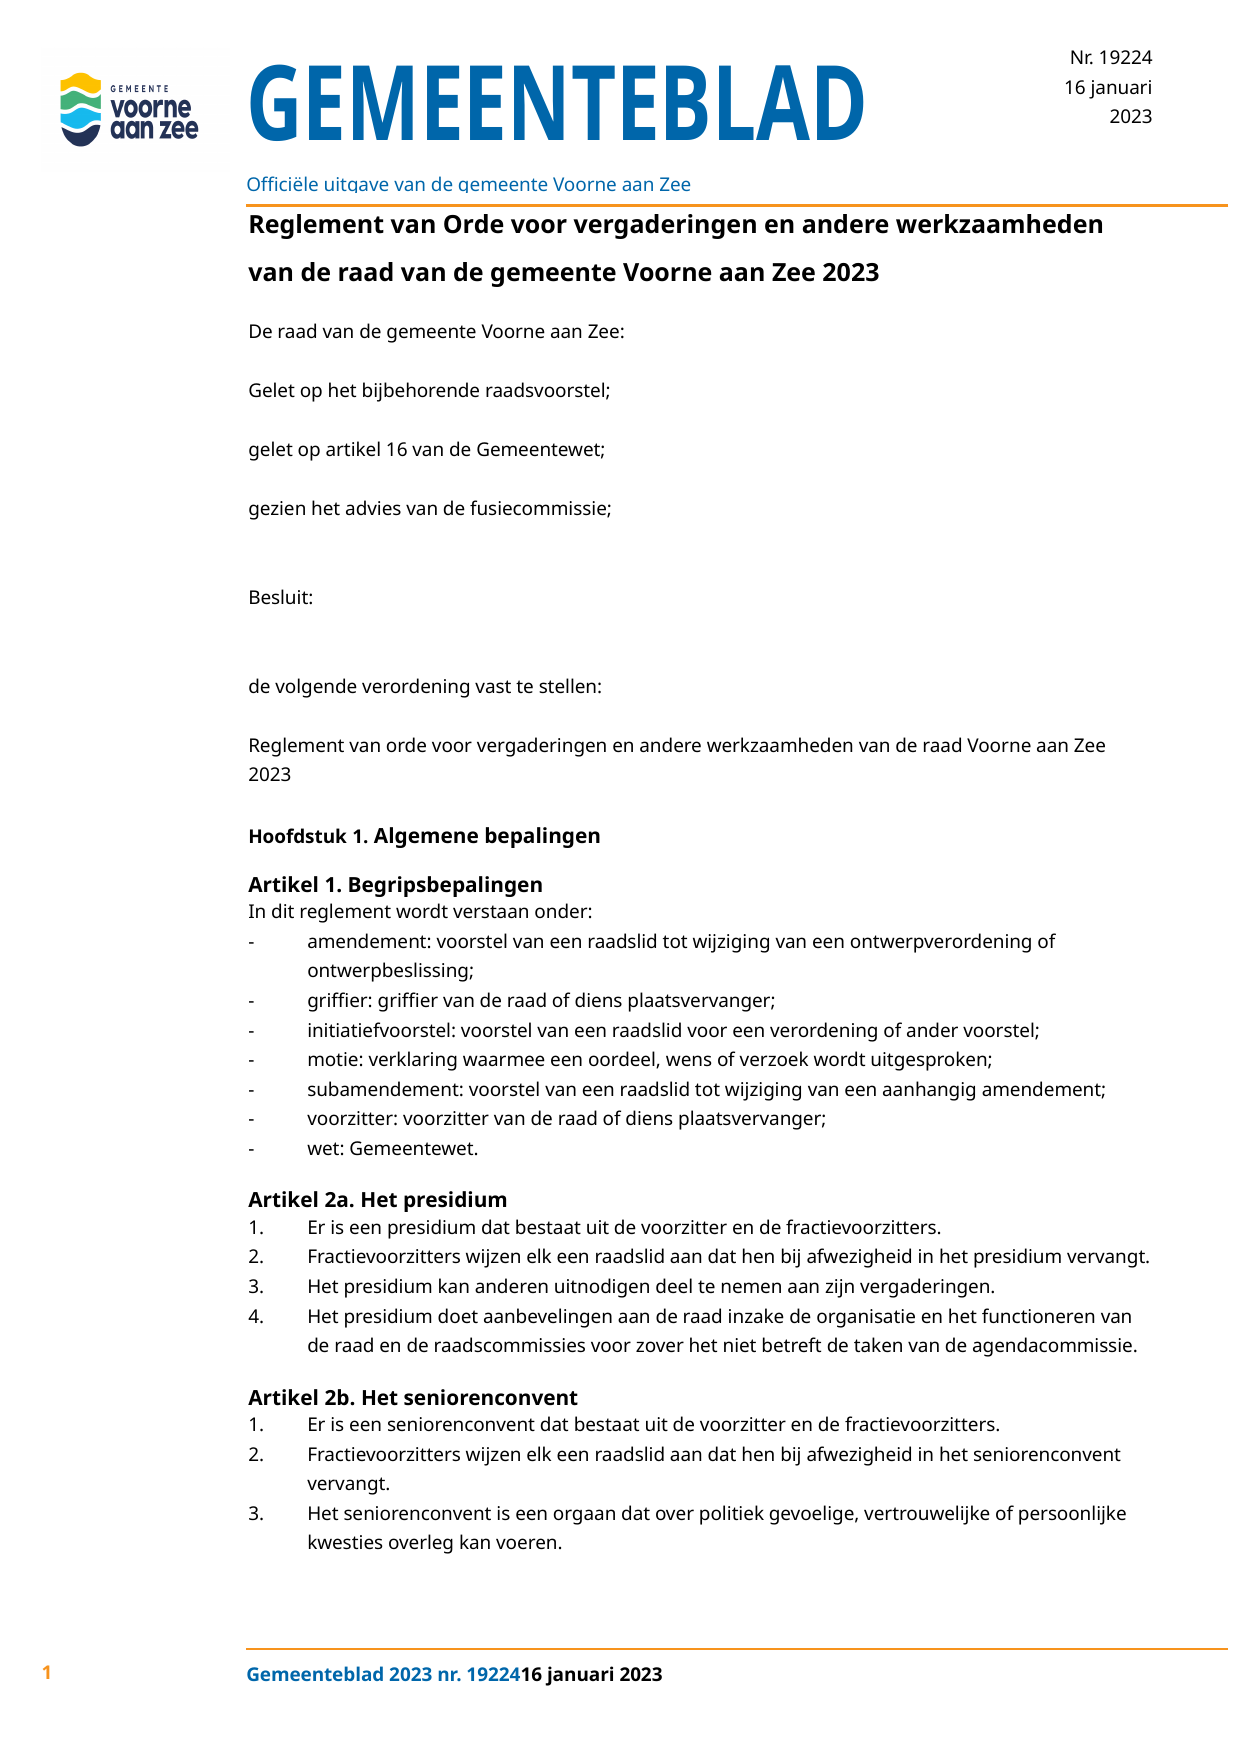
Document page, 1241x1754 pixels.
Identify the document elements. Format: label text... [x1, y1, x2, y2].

list voorzitter: voorzitter van de raad of diens plaatsvervanger; [248, 1106, 1152, 1131]
list Het seniorenconvent is een orgaan dat over politiek gevoelige, vertrouwelijke of persoonlijke kwesties overleg kan voeren. [248, 1500, 1152, 1555]
list Fractievoorzitters wijzen elk een raadslid aan dat hen bij afwezigheid in het seniorenconvent vervangt. [248, 1441, 1152, 1496]
list Er is een seniorenconvent dat bestaat uit de voorzitter en de fractievoorzitters. [248, 1411, 1152, 1437]
text Reglement van Orde voor vergaderingen en andere werkzaamheden van de raad van de gemeente Voorne aan Zee 2023 [248, 207, 1152, 288]
list amendement: voorstel van een raadslid tot wijziging van een ontwerpverordening of ontwerpbeslissing; [248, 928, 1152, 983]
picture [41, 47, 231, 172]
list initiatiefvoorstel: voorstel van een raadslid voor een verordening of ander voorstel; [248, 1017, 1152, 1043]
text De raad van de gemeente Voorne aan Zee: [248, 318, 1152, 344]
text Reglement van orde voor vergaderingen en andere werkzaamheden van de raad Voorne aan Zee 2023 [248, 732, 1152, 787]
list Het presidium doet aanbevelingen aan de raad inzake de organisatie en het functioneren van de raad en de raadscommissies voor zover het niet betreft de taken van de agendacommissie. [248, 1303, 1152, 1358]
text gelet op artikel 16 van de Gemeentewet; [248, 436, 1152, 462]
list Het presidium kan anderen uitnodigen deel te nemen aan zijn vergaderingen. [248, 1273, 1152, 1299]
text Hoofdstuk 1. Algemene bepalingen [248, 821, 1152, 849]
list wet: Gemeentewet. [248, 1135, 1152, 1161]
text In dit reglement wordt verstaan onder: [248, 898, 1152, 924]
text gezien het advies van de fusiecommissie; [248, 495, 1152, 521]
list griffier: griffier van de raad of diens plaatsvervanger; [248, 987, 1152, 1013]
text de volgende verordening vast te stellen: [248, 673, 1152, 699]
text Besluit: [248, 584, 1152, 610]
list Er is een presidium dat bestaat uit de voorzitter en de fractievoorzitters. [248, 1214, 1152, 1240]
list subamendement: voorstel van een raadslid tot wijziging van een aanhangig amendement; [248, 1076, 1152, 1102]
text Artikel 2a. Het presidium [248, 1186, 1152, 1214]
text Gelet op het bijbehorende raadsvoorstel; [248, 377, 1152, 403]
list motie: verklaring waarmee een oordeel, wens of verzoek wordt uitgesproken; [248, 1046, 1152, 1072]
text Artikel 1. Begripsbepalingen [248, 870, 1152, 898]
list Fractievoorzitters wijzen elk een raadslid aan dat hen bij afwezigheid in het presidium vervangt. [248, 1244, 1152, 1269]
text Artikel 2b. Het seniorenconvent [248, 1383, 1152, 1411]
